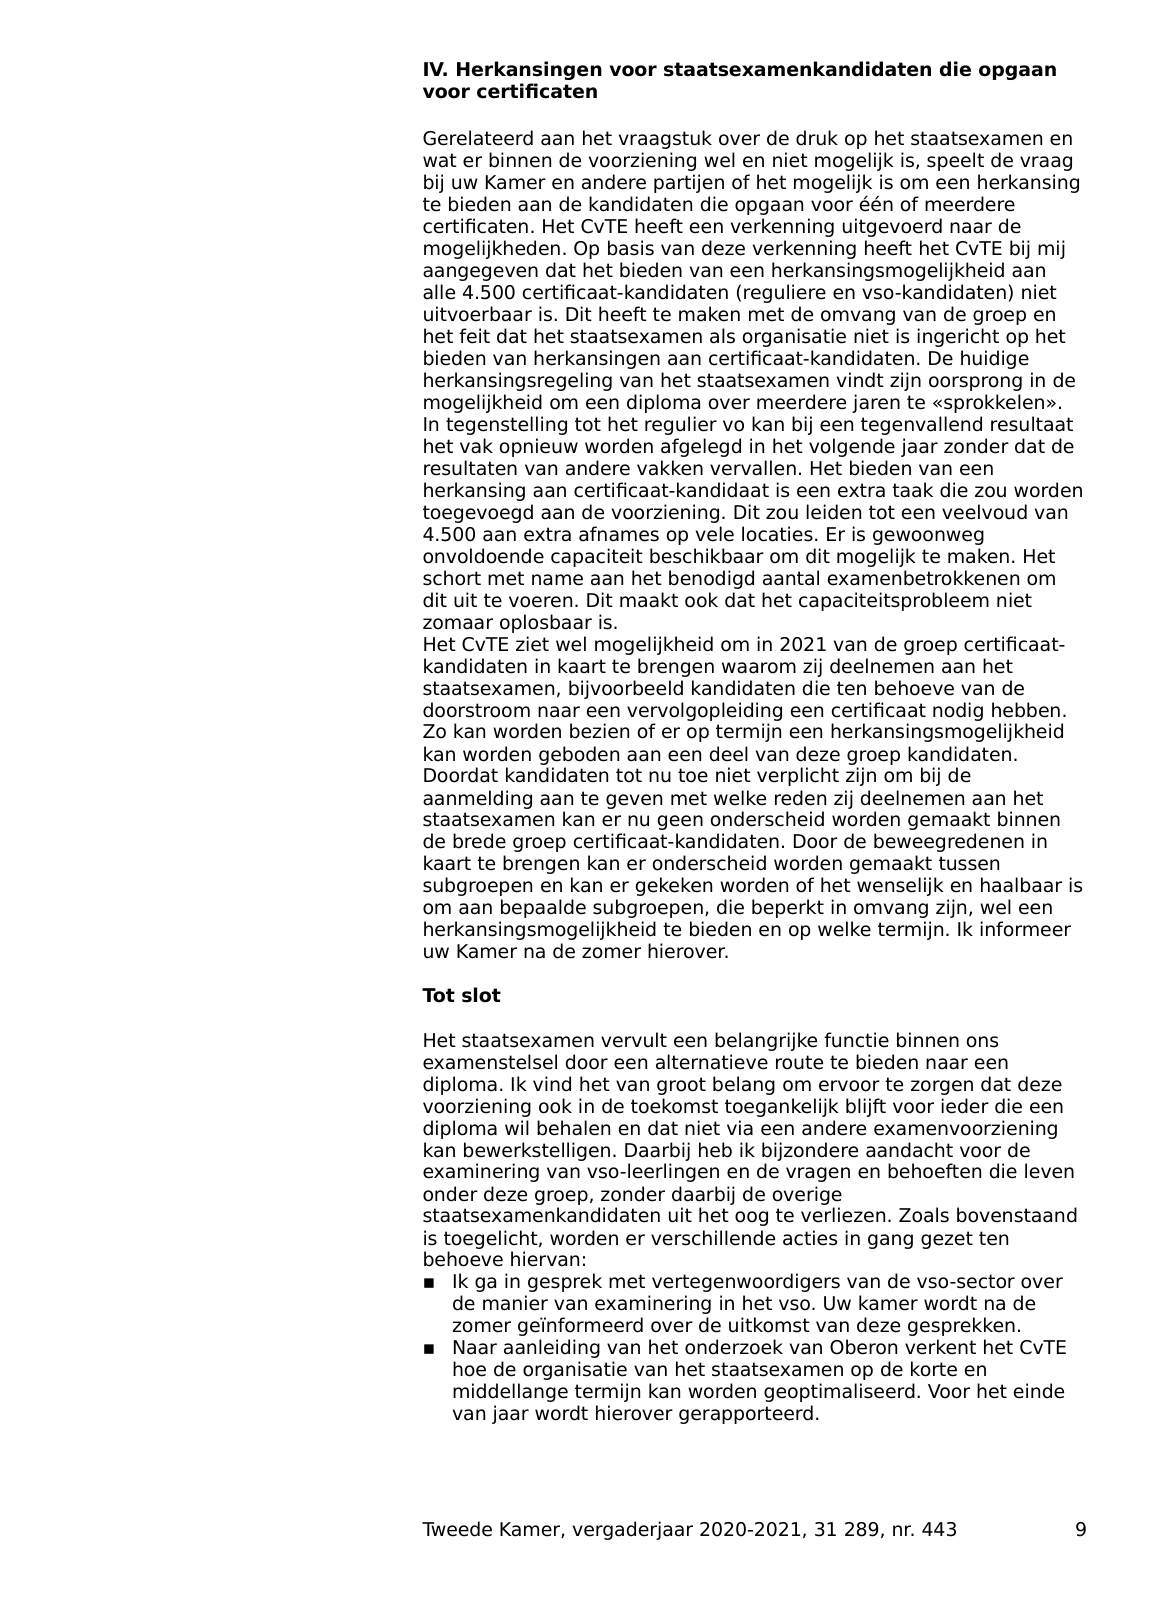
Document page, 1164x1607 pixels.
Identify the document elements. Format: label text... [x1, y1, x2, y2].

text Het CvTE ziet wel mogelijkheid om in 2021 van de groep certificaat-kandidaten in kaart te brengen waarom zij deelnemen aan het staatsexamen, bijvoorbeeld kandidaten die ten behoeve van de doorstroom naar een vervolgopleiding een certificaat nodig hebben. Zo kan worden bezien of er op termijn een herkansingsmogelijkheid kan worden geboden aan een deel van deze groep kandidaten. Doordat kandidaten tot nu toe niet verplicht zijn om bij de aanmelding aan te geven met welke reden zij deelnemen aan het staatsexamen kan er nu geen onderscheid worden gemaakt binnen de brede groep certificaat-kandidaten. Door de beweegredenen in kaart te brengen kan er onderscheid worden gemaakt tussen subgroepen en kan er gekeken worden of het wenselijk en haalbaar is om aan bepaalde subgroepen, die beperkt in omvang zijn, wel een herkansingsmogelijkheid te bieden en op welke termijn. Ik informeer uw Kamer na de zomer hierover. [422, 633, 1087, 963]
subtitle Tot slot [422, 985, 1087, 1007]
text ▪ Naar aanleiding van het onderzoek van Oberon verkent het CvTE hoe de organisatie van het staatsexamen op de korte en middellange termijn kan worden geoptimaliseerd. Voor het einde van jaar wordt hierover gerapporteerd. [422, 1337, 1087, 1425]
subtitle IV. Herkansingen voor staatsexamenkandidaten die opgaan voor certificaten [422, 59, 1087, 103]
text ▪ Ik ga in gesprek met vertegenwoordigers van de vso-sector over de manier van examinering in het vso. Uw kamer wordt na de zomer geïnformeerd over de uitkomst van deze gesprekken. [422, 1271, 1087, 1337]
text Gerelateerd aan het vraagstuk over de druk op het staatsexamen en wat er binnen de voorziening wel en niet mogelijk is, speelt de vraag bij uw Kamer en andere partijen of het mogelijk is om een herkansing te bieden aan de kandidaten die opgaan voor één of meerdere certificaten. Het CvTE heeft een verkenning uitgevoerd naar de mogelijkheden. Op basis van deze verkenning heeft het CvTE bij mij aangegeven dat het bieden van een herkansingsmogelijkheid aan alle 4.500 certificaat-kandidaten (reguliere en vso-kandidaten) niet uitvoerbaar is. Dit heeft te maken met de omvang van de groep en het feit dat het staatsexamen als organisatie niet is ingericht op het bieden van herkansingen aan certificaat-kandidaten. De huidige herkansingsregeling van het staatsexamen vindt zijn oorsprong in de mogelijkheid om een diploma over meerdere jaren te «sprokkelen». In tegenstelling tot het regulier vo kan bij een tegenvallend resultaat het vak opnieuw worden afgelegd in het volgende jaar zonder dat de resultaten van andere vakken vervallen. Het bieden van een herkansing aan certificaat-kandidaat is een extra taak die zou worden toegevoegd aan de voorziening. Dit zou leiden tot een veelvoud van 4.500 aan extra afnames op vele locaties. Er is gewoonweg onvoldoende capaciteit beschikbaar om dit mogelijk te maken. Het schort met name aan het benodigd aantal examenbetrokkenen om dit uit te voeren. Dit maakt ook dat het capaciteitsprobleem niet zomaar oplosbaar is. [422, 128, 1087, 633]
text Het staatsexamen vervult een belangrijke functie binnen ons examenstelsel door een alternatieve route te bieden naar een diploma. Ik vind het van groot belang om ervoor te zorgen dat deze voorziening ook in de toekomst toegankelijk blijft voor ieder die een diploma wil behalen en dat niet via een andere examenvoorziening kan bewerkstelligen. Daarbij heb ik bijzondere aandacht voor de examinering van vso-leerlingen en de vragen en behoeften die leven onder deze groep, zonder daarbij de overige staatsexamenkandidaten uit het oog te verliezen. Zoals bovenstaand is toegelicht, worden er verschillende acties in gang gezet ten behoeve hiervan: [422, 1029, 1087, 1271]
